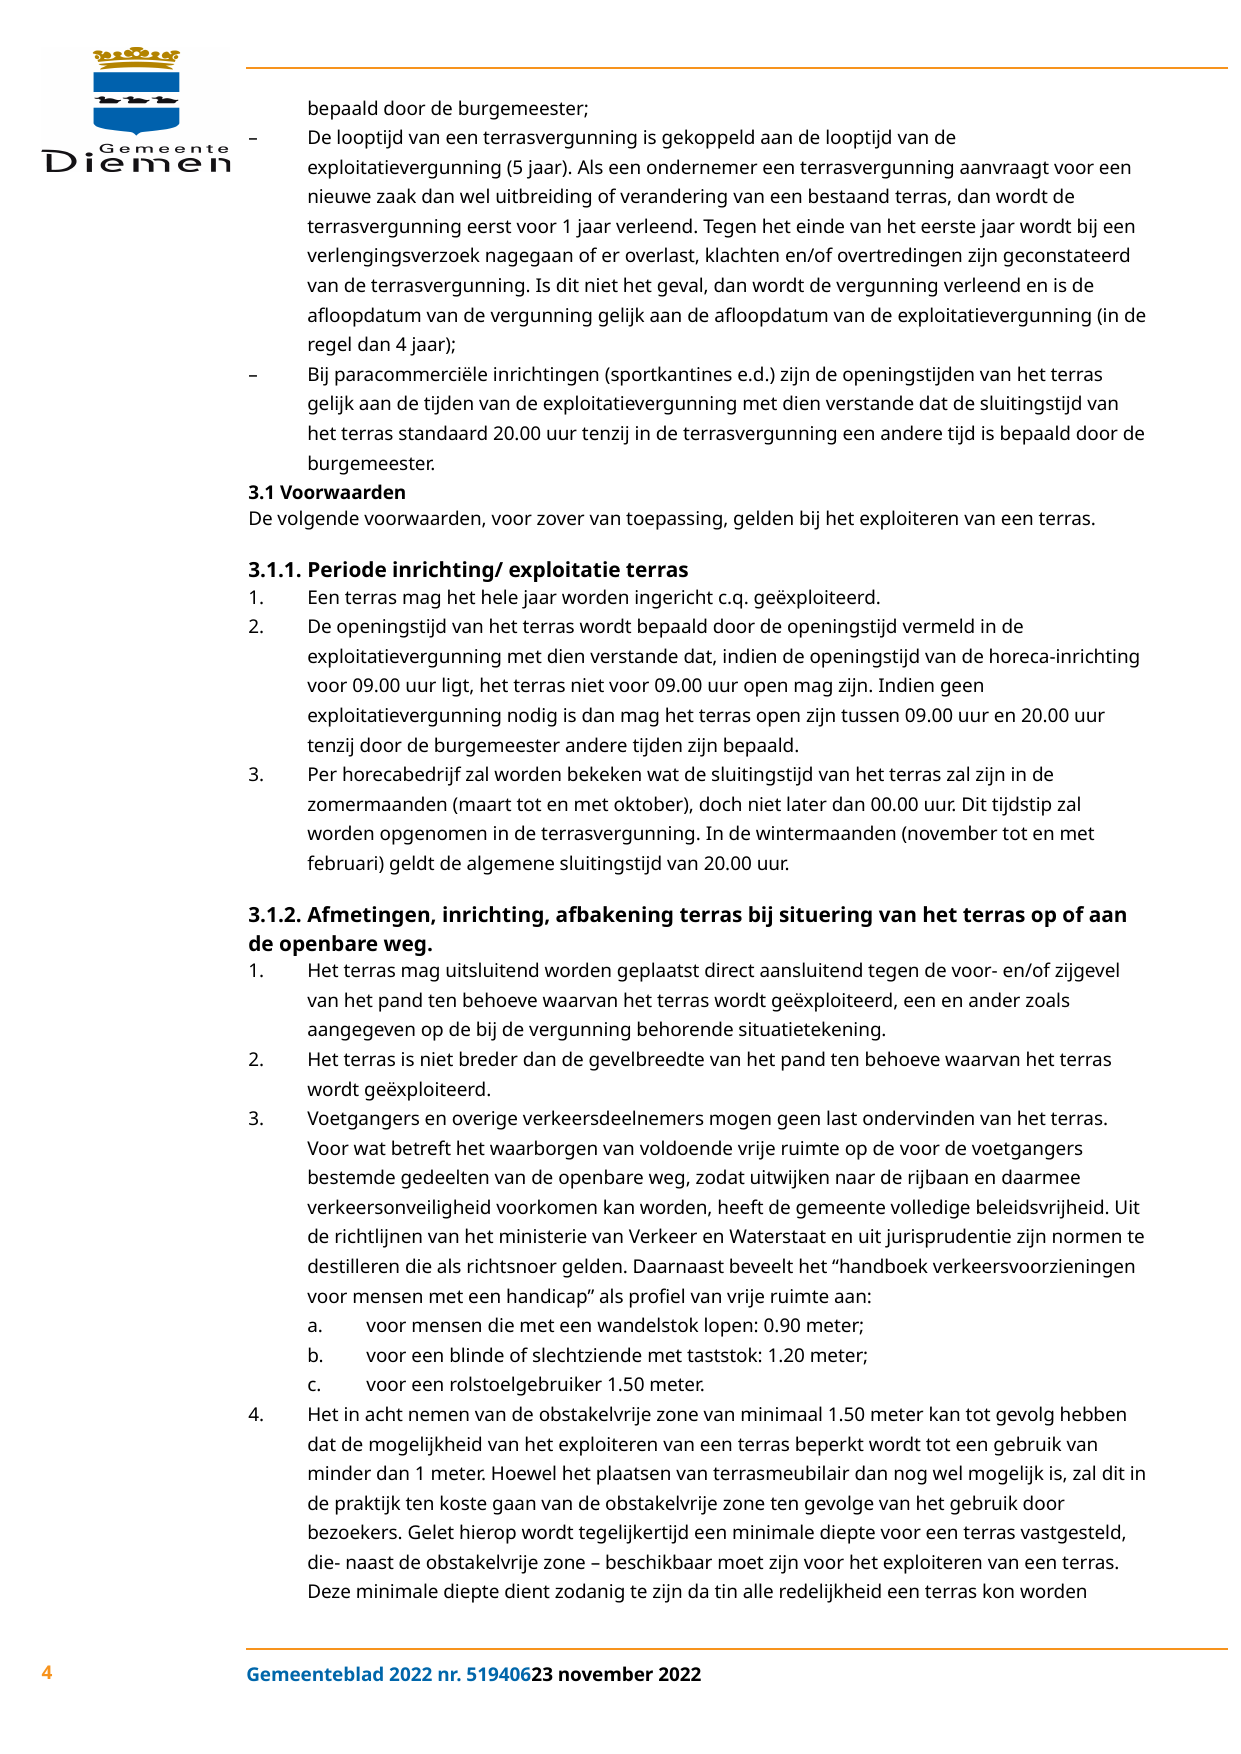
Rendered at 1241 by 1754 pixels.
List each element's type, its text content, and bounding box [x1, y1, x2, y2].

list voor een rolstoelgebruiker 1.50 meter. [307, 1372, 1152, 1397]
text De volgende voorwaarden, voor zover van toepassing, gelden bij het exploiteren van een terras. [248, 505, 1152, 531]
text 3.1.2. Afmetingen, inrichting, afbakening terras bij situering van het terras op of aan de openbare weg. [248, 901, 1152, 957]
picture [41, 47, 231, 172]
list voor mensen die met een wandelstok lopen: 0.90 meter; [307, 1312, 1152, 1338]
list Een terras mag het hele jaar worden ingericht c.q. geëxploiteerd. [248, 584, 1152, 610]
list Het in acht nemen van de obstakelvrije zone van minimaal 1.50 meter kan tot gevolg hebben dat de mogelijkheid van het exploiteren van een terras beperkt wordt tot een gebruik van minder dan 1 meter. Hoewel het plaatsen van terrasmeubilair dan nog wel mogelijk is, zal dit in de praktijk ten koste gaan van de obstakelvrije zone ten gevolge van het gebruik door bezoekers. Gelet hierop wordt tegelijkertijd een minimale diepte voor een terras vastgesteld, die- naast de obstakelvrije zone – beschikbaar moet zijn voor het exploiteren van een terras. Deze minimale diepte dient zodanig te zijn da tin alle redelijkheid een terras kon worden [248, 1401, 1152, 1604]
list De openingstijd van het terras wordt bepaald door de openingstijd vermeld in de exploitatievergunning met dien verstande dat, indien de openingstijd van de horeca-inrichting voor 09.00 uur ligt, het terras niet voor 09.00 uur open mag zijn. Indien geen exploitatievergunning nodig is dan mag het terras open zijn tussen 09.00 uur en 20.00 uur tenzij door de burgemeester andere tijden zijn bepaald. [248, 613, 1152, 758]
text 3.1.1. Periode inrichting/ exploitatie terras [248, 556, 1152, 584]
list Voetgangers en overige verkeersdeelnemers mogen geen last ondervinden van het terras. Voor wat betreft het waarborgen van voldoende vrije ruimte op de voor de voetgangers bestemde gedeelten van de openbare weg, zodat uitwijken naar de rijbaan en daarmee verkeersonveiligheid voorkomen kan worden, heeft de gemeente volledige beleidsvrijheid. Uit de richtlijnen van het ministerie van Verkeer en Waterstaat en uit jurisprudentie zijn normen te destilleren die als richtsnoer gelden. Daarnaast beveelt het “handboek verkeersvoorzieningen voor mensen met een handicap” als profiel van vrije ruimte aan: [248, 1105, 1152, 1309]
list De looptijd van een terrasvergunning is gekoppeld aan de looptijd van de exploitatievergunning (5 jaar). Als een ondernemer een terrasvergunning aanvraagt voor een nieuwe zaak dan wel uitbreiding of verandering van een bestaand terras, dan wordt de terrasvergunning eerst voor 1 jaar verleend. Tegen het einde van het eerste jaar wordt bij een verlengingsverzoek nagegaan of er overlast, klachten en/of overtredingen zijn geconstateerd van de terrasvergunning. Is dit niet het geval, dan wordt de vergunning verleend en is de afloopdatum van de vergunning gelijk aan de afloopdatum van de exploitatievergunning (in de regel dan 4 jaar); [248, 124, 1152, 357]
list bepaald door de burgemeester; [248, 95, 1152, 121]
list Per horecabedrijf zal worden bekeken wat de sluitingstijd van het terras zal zijn in de zomermaanden (maart tot en met oktober), doch niet later dan 00.00 uur. Dit tijdstip zal worden opgenomen in de terrasvergunning. In de wintermaanden (november tot en met februari) geldt de algemene sluitingstijd van 20.00 uur. [248, 761, 1152, 876]
list Het terras mag uitsluitend worden geplaatst direct aansluitend tegen de voor- en/of zijgevel van het pand ten behoeve waarvan het terras wordt geëxploiteerd, een en ander zoals aangegeven op de bij de vergunning behorende situatietekening. [248, 957, 1152, 1042]
text 3.1 Voorwaarden [248, 479, 1152, 505]
list Het terras is niet breder dan de gevelbreedte van het pand ten behoeve waarvan het terras wordt geëxploiteerd. [248, 1046, 1152, 1102]
list Bij paracommerciële inrichtingen (sportkantines e.d.) zijn de openingstijden van het terras gelijk aan de tijden van de exploitatievergunning met dien verstande dat de sluitingstijd van het terras standaard 20.00 uur tenzij in de terrasvergunning een andere tijd is bepaald door de burgemeester. [248, 361, 1152, 476]
list voor een blinde of slechtziende met taststok: 1.20 meter; [307, 1342, 1152, 1368]
